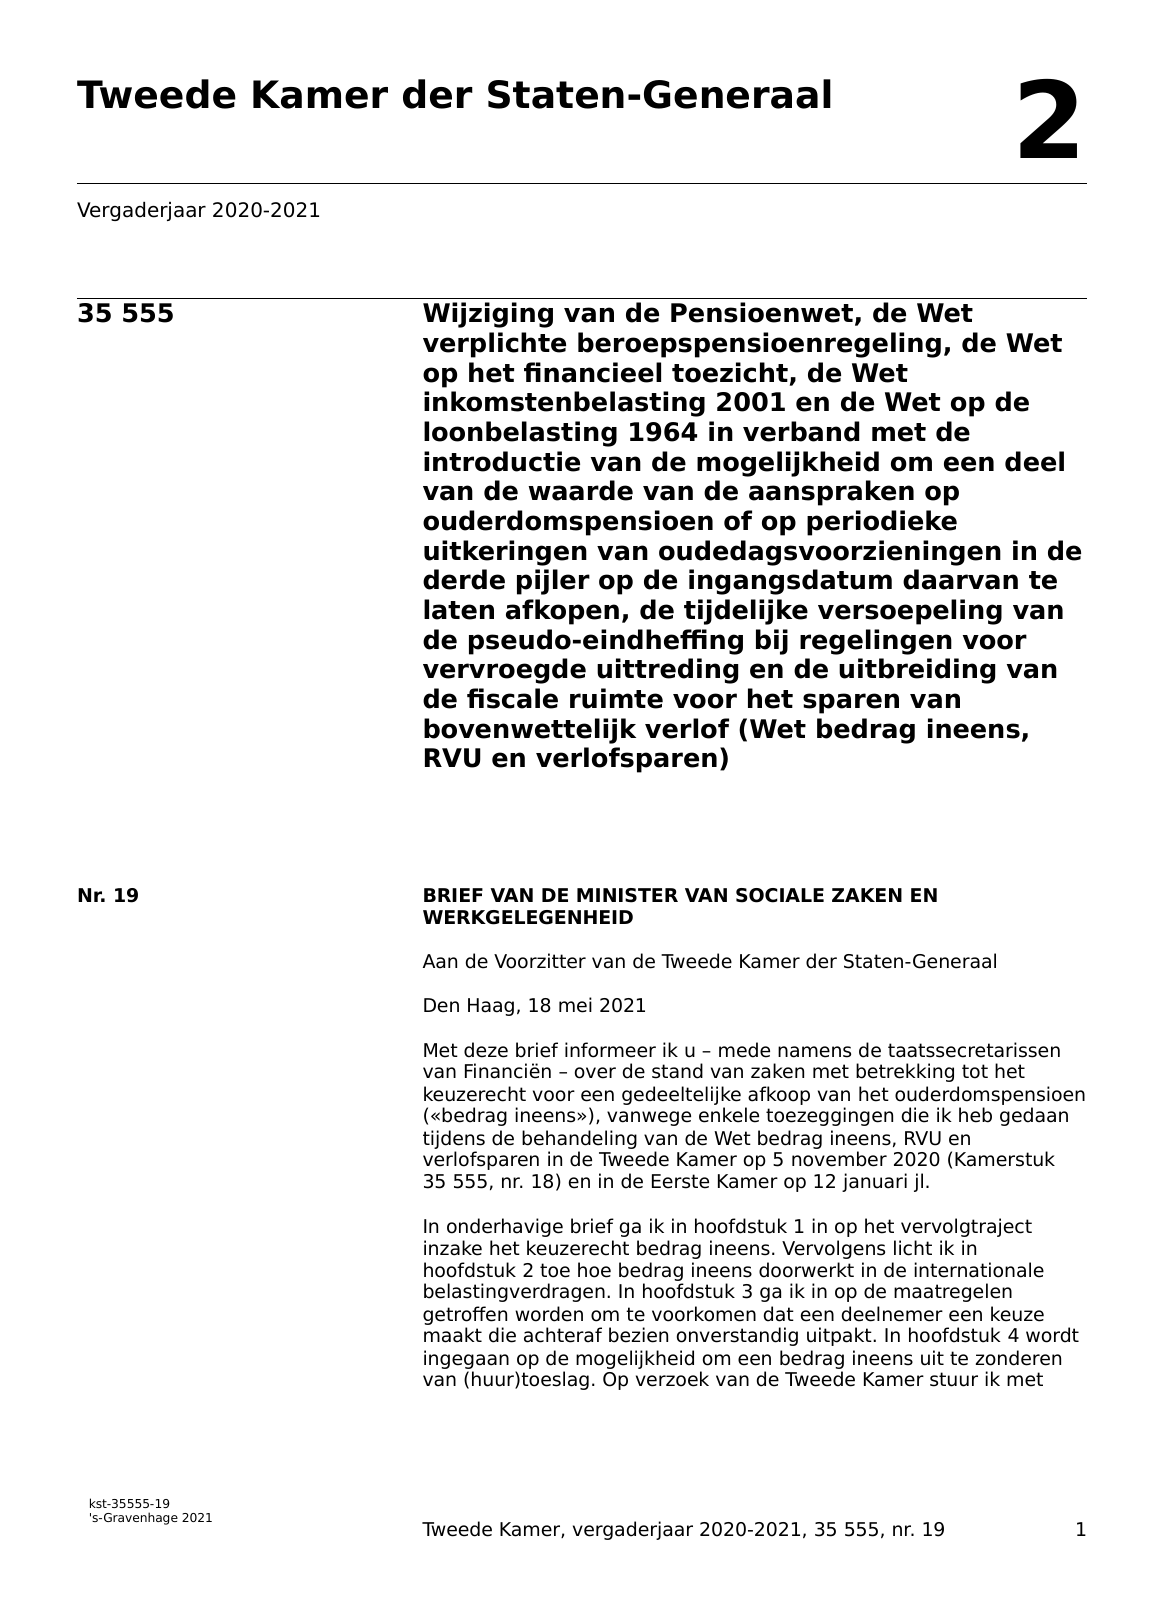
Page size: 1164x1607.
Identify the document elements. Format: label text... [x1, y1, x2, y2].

text kst-35555-19 [88, 1497, 323, 1511]
text Aan de Voorzitter van de Tweede Kamer der Staten-Generaal [422, 951, 1087, 973]
subtitle 35 555 Wijziging van de Pensioenwet, de Wet verplichte beroepspensioenregeling, de Wet op het financieel toezicht, de Wet inkomstenbelasting 2001 en de Wet op de loonbelasting 1964 in verband met de introductie van de mogelijkheid om een deel van de waarde van de aanspraken op ouderdomspensioen of op periodieke uitkeringen van oudedagsvoorzieningen in de derde pijler op de ingangsdatum daarvan te laten afkopen, de tijdelijke versoepeling van de pseudo-eindheffing bij regelingen voor vervroegde uittreding en de uitbreiding van de fiscale ruimte voor het sparen van bovenwettelijk verlof (Wet bedrag ineens, RVU en verlofsparen) [77, 299, 1087, 774]
table_header Tweede Kamer der Staten-Generaal [77, 59, 886, 183]
table_cell Vergaderjaar 2020-2021 [77, 184, 1087, 298]
subtitle Nr. 19 BRIEF VAN DE MINISTER VAN SOCIALE ZAKEN EN WERKGELEGENHEID [77, 885, 1087, 929]
text Den Haag, 18 mei 2021 [422, 995, 1087, 1017]
table_header 2 [886, 59, 1087, 183]
text Met deze brief informeer ik u – mede namens de taatssecretarissen van Financiën – over de stand van zaken met betrekking tot het keuzerecht voor een gedeeltelijke afkoop van het ouderdomspensioen («bedrag ineens»), vanwege enkele toezeggingen die ik heb gedaan tijdens de behandeling van de Wet bedrag ineens, RVU en verlofsparen in de Tweede Kamer op 5 november 2020 (Kamerstuk 35 555, nr. 18) en in de Eerste Kamer op 12 januari jl. [422, 1039, 1087, 1193]
text 's-Gravenhage 2021 [88, 1511, 323, 1525]
text In onderhavige brief ga ik in hoofdstuk 1 in op het vervolgtraject inzake het keuzerecht bedrag ineens. Vervolgens licht ik in hoofdstuk 2 toe hoe bedrag ineens doorwerkt in de internationale belastingverdragen. In hoofdstuk 3 ga ik in op de maatregelen getroffen worden om te voorkomen dat een deelnemer een keuze maakt die achteraf bezien onverstandig uitpakt. In hoofdstuk 4 wordt ingegaan op de mogelijkheid om een bedrag ineens uit te zonderen van (huur)toeslag. Op verzoek van de Tweede Kamer stuur ik met [422, 1216, 1087, 1391]
